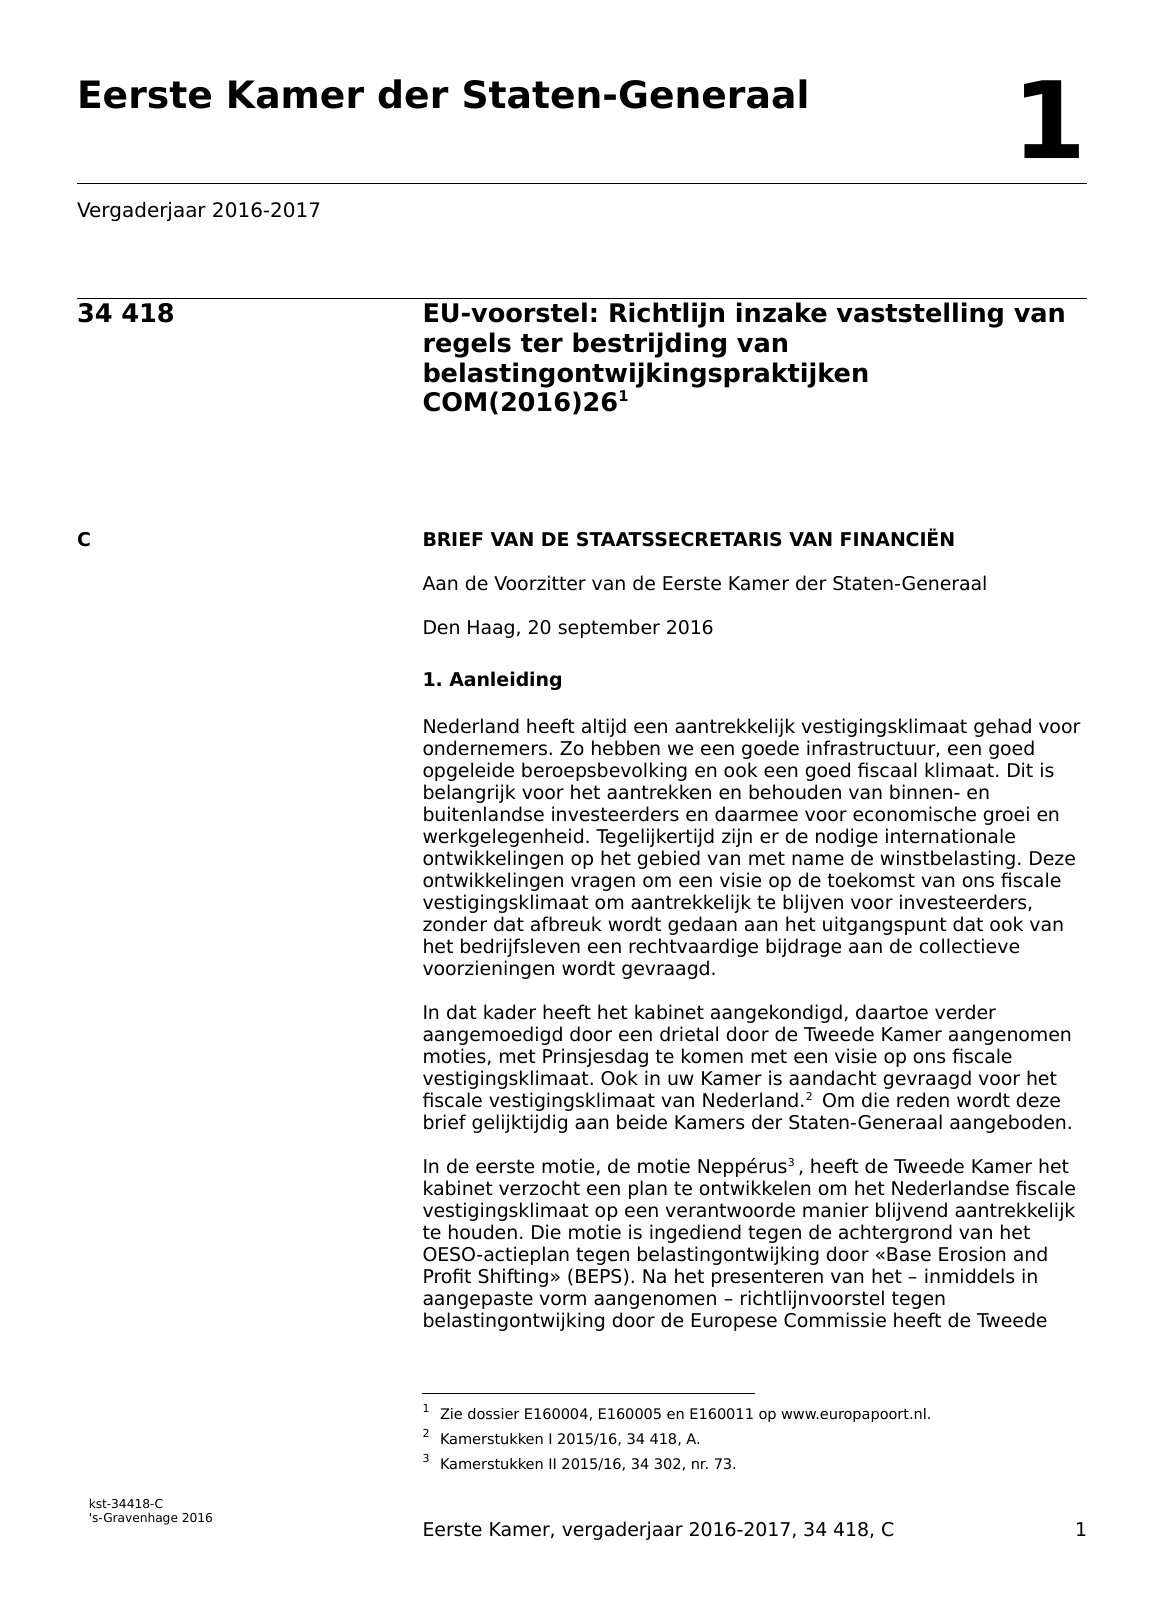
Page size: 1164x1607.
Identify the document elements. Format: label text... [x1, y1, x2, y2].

text In de eerste motie, de motie Neppérus, heeft de Tweede Kamer het kabinet verzocht een plan te ontwikkelen om het Nederlandse fiscale vestigingsklimaat op een verantwoorde manier blijvend aantrekkelijk te houden. Die motie is ingediend tegen de achtergrond van het OESO-actieplan tegen belastingontwijking door «Base Erosion and Profit Shifting» (BEPS). Na het presenteren van het – inmiddels in aangepaste vorm aangenomen – richtlijnvoorstel tegen belastingontwijking door de Europese Commissie heeft de Tweede [422, 1156, 1087, 1332]
subtitle C BRIEF VAN DE STAATSSECRETARIS VAN FINANCIËN [77, 529, 1087, 551]
table_header 1 [886, 59, 1087, 183]
text In dat kader heeft het kabinet aangekondigd, daartoe verder aangemoedigd door een drietal door de Tweede Kamer aangenomen moties, met Prinsjesdag te komen met een visie op ons fiscale vestigingsklimaat. Ook in uw Kamer is aandacht gevraagd voor het fiscale vestigingsklimaat van Nederland. Om die reden wordt deze brief gelijktijdig aan beide Kamers der Staten-Generaal aangeboden. [422, 1002, 1087, 1134]
table_cell Vergaderjaar 2016-2017 [77, 184, 1087, 298]
table_header Eerste Kamer der Staten-Generaal [77, 59, 886, 183]
text 's-Gravenhage 2016 [88, 1511, 323, 1525]
subtitle 1. Aanleiding [422, 669, 1087, 691]
text Zie dossier E160004, E160005 en E160011 op www.europapoort.nl. [422, 1402, 1087, 1424]
text kst-34418-C [88, 1497, 323, 1511]
subtitle 34 418 EU-voorstel: Richtlijn inzake vaststelling van regels ter bestrijding van belastingontwijkingspraktijken COM(2016)26 [77, 299, 1087, 418]
text Kamerstukken II 2015/16, 34 302, nr. 73. [422, 1452, 1087, 1474]
text Aan de Voorzitter van de Eerste Kamer der Staten-Generaal [422, 573, 1087, 595]
text Nederland heeft altijd een aantrekkelijk vestigingsklimaat gehad voor ondernemers. Zo hebben we een goede infrastructuur, een goed opgeleide beroepsbevolking en ook een goed fiscaal klimaat. Dit is belangrijk voor het aantrekken en behouden van binnen- en buitenlandse investeerders en daarmee voor economische groei en werkgelegenheid. Tegelijkertijd zijn er de nodige internationale ontwikkelingen op het gebied van met name de winstbelasting. Deze ontwikkelingen vragen om een visie op de toekomst van ons fiscale vestigingsklimaat om aantrekkelijk te blijven voor investeerders, zonder dat afbreuk wordt gedaan aan het uitgangspunt dat ook van het bedrijfsleven een rechtvaardige bijdrage aan de collectieve voorzieningen wordt gevraagd. [422, 716, 1087, 980]
text Den Haag, 20 september 2016 [422, 617, 1087, 639]
text Kamerstukken I 2015/16, 34 418, A. [422, 1427, 1087, 1449]
